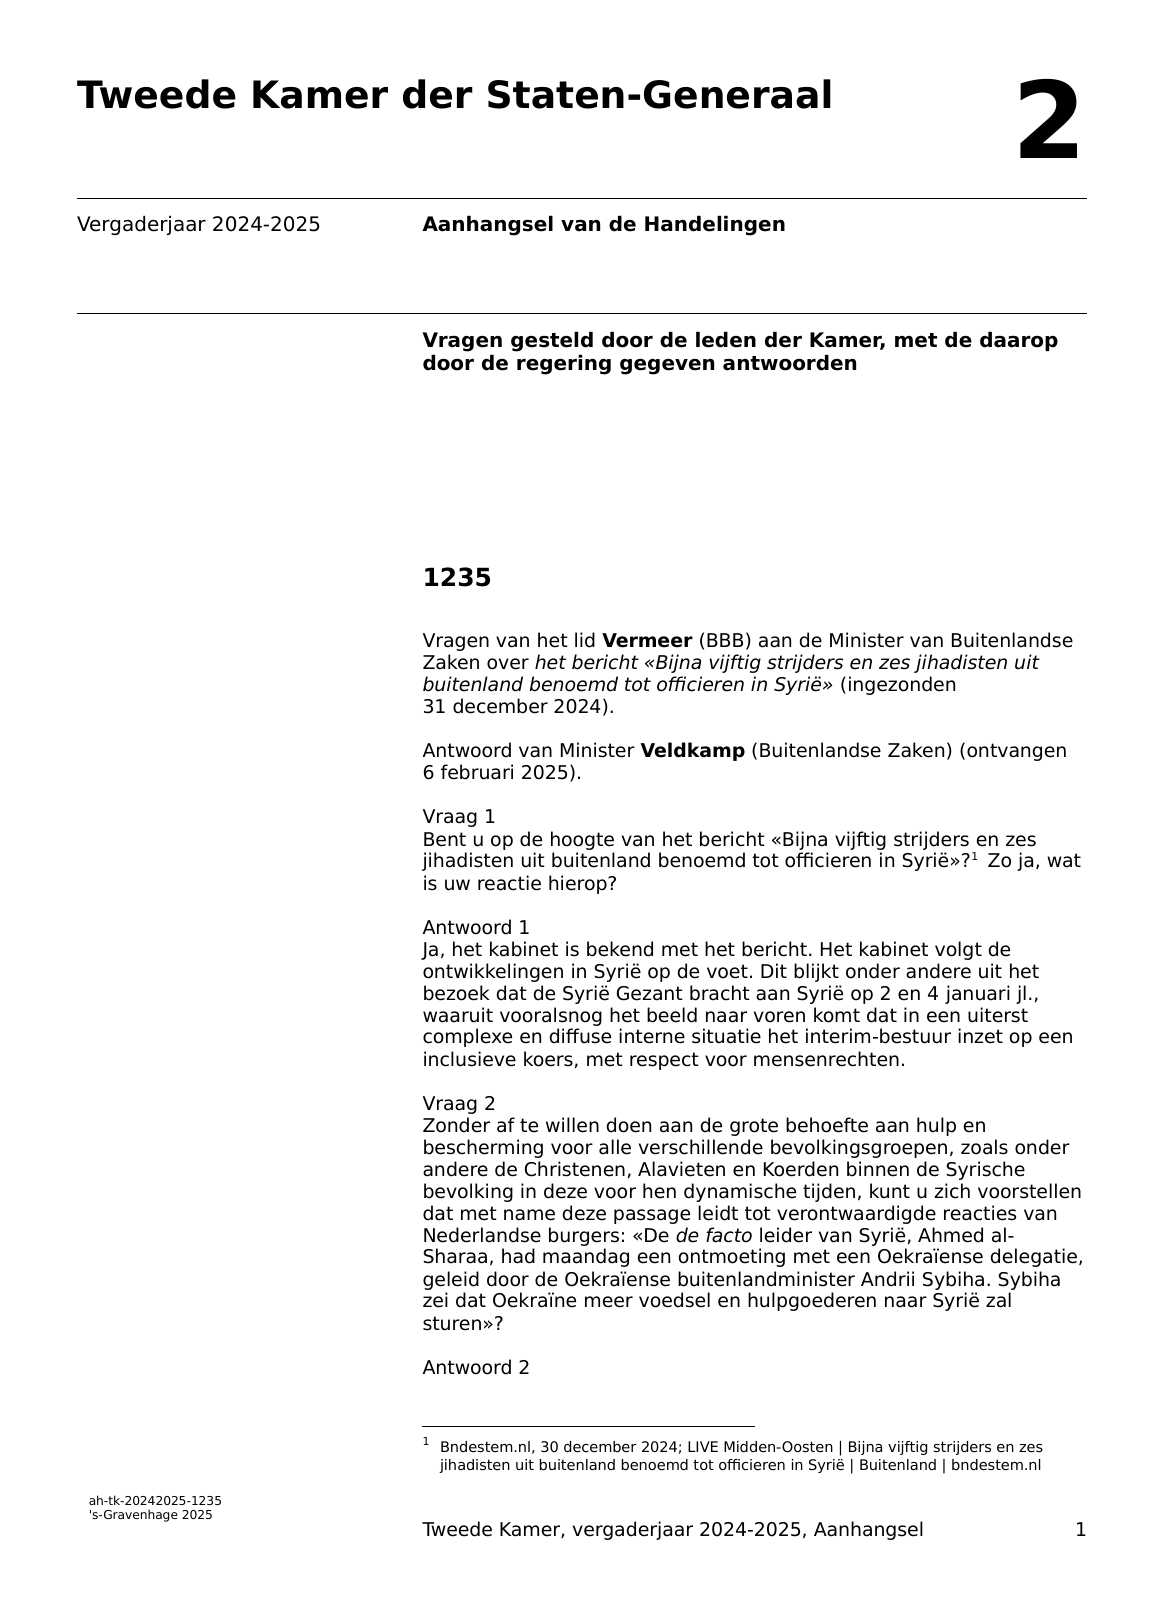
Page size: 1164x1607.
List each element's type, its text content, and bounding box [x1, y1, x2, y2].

text 's-Gravenhage 2025 [88, 1508, 323, 1522]
text Bent u op de hoogte van het bericht «Bijna vijftig strijders en zes jihadisten uit buitenland benoemd tot officieren in Syrië»? Zo ja, wat is uw reactie hierop? [422, 828, 1087, 894]
table_cell [77, 314, 422, 375]
table_header 2 [886, 59, 1087, 198]
text Ja, het kabinet is bekend met het bericht. Het kabinet volgt de ontwikkelingen in Syrië op de voet. Dit blijkt onder andere uit het bezoek dat de Syrië Gezant bracht aan Syrië op 2 en 4 januari jl., waaruit vooralsnog het beeld naar voren komt dat in een uiterst complexe en diffuse interne situatie het interim-bestuur inzet op een inclusieve koers, met respect voor mensenrechten. [422, 938, 1087, 1070]
table_cell Vragen gesteld door de leden der Kamer, met de daarop door de regering gegeven antwoorden [422, 314, 1087, 375]
table_cell Aanhangsel van de Handelingen [422, 199, 1087, 313]
text Bndestem.nl, 30 december 2024; LIVE Midden-Oosten | Bijna vijftig strijders en zes jihadisten uit buitenland benoemd tot officieren in Syrië | Buitenland | bndestem.nl [422, 1435, 1087, 1474]
text Zonder af te willen doen aan de grote behoefte aan hulp en bescherming voor alle verschillende bevolkingsgroepen, zoals onder andere de Christenen, Alavieten en Koerden binnen de Syrische bevolking in deze voor hen dynamische tijden, kunt u zich voorstellen dat met name deze passage leidt tot verontwaardigde reacties van Nederlandse burgers: «De de facto leider van Syrië, Ahmed al-Sharaa, had maandag een ontmoeting met een Oekraïense delegatie, geleid door de Oekraïense buitenlandminister Andrii Sybiha. Sybiha zei dat Oekraïne meer voedsel en hulpgoederen naar Syrië zal sturen»? [422, 1114, 1087, 1334]
table_header Tweede Kamer der Staten-Generaal [77, 59, 886, 198]
text 1235 [422, 563, 1087, 592]
text Vragen van het lid Vermeer (BBB) aan de Minister van Buitenlandse Zaken over het bericht «Bijna vijftig strijders en zes jihadisten uit buitenland benoemd tot officieren in Syrië» (ingezonden 31 december 2024). [422, 630, 1087, 718]
text Vraag 2 [422, 1093, 1087, 1114]
table_cell Vergaderjaar 2024-2025 [77, 199, 422, 313]
text Vraag 1 [422, 806, 1087, 828]
text Antwoord 1 [422, 917, 1087, 938]
text Antwoord 2 [422, 1357, 1087, 1378]
text Antwoord van Minister Veldkamp (Buitenlandse Zaken) (ontvangen 6 februari 2025). [422, 740, 1087, 784]
text ah-tk-20242025-1235 [88, 1494, 323, 1508]
